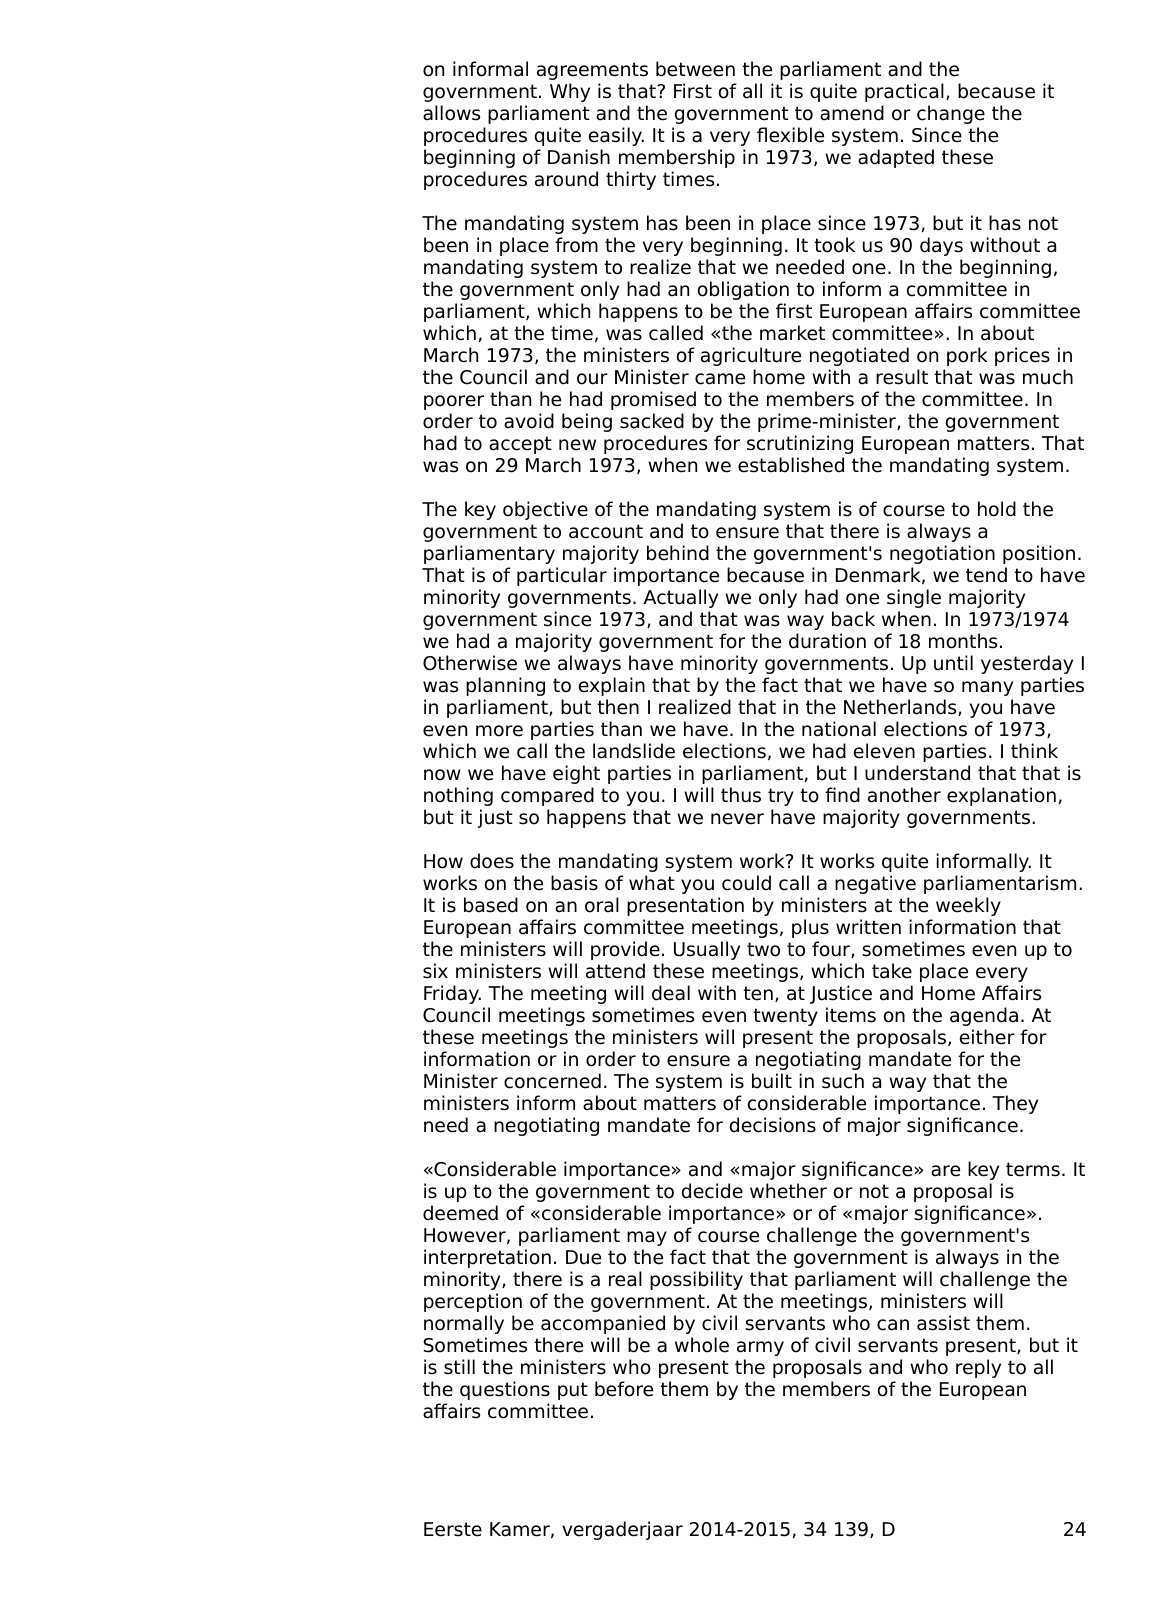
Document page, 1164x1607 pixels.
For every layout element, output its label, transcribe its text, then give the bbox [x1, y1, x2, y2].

text The mandating system has been in place since 1973, but it has not been in place from the very beginning. It took us 90 days without a mandating system to realize that we needed one. In the beginning, the government only had an obligation to inform a committee in parliament, which happens to be the first European affairs committee which, at the time, was called «the market committee». In about March 1973, the ministers of agriculture negotiated on pork prices in the Council and our Minister came home with a result that was much poorer than he had promised to the members of the committee. In order to avoid being sacked by the prime-minister, the government had to accept new procedures for scrutinizing European matters. That was on 29 March 1973, when we established the mandating system. [422, 213, 1087, 477]
text on informal agreements between the parliament and the government. Why is that? First of all it is quite practical, because it allows parliament and the government to amend or change the procedures quite easily. It is a very flexible system. Since the beginning of Danish membership in 1973, we adapted these procedures around thirty times. [422, 59, 1087, 191]
text «Considerable importance» and «major significance» are key terms. It is up to the government to decide whether or not a proposal is deemed of «considerable importance» or of «major significance». However, parliament may of course challenge the government's interpretation. Due to the fact that the government is always in the minority, there is a real possibility that parliament will challenge the perception of the government. At the meetings, ministers will normally be accompanied by civil servants who can assist them. Sometimes there will be a whole army of civil servants present, but it is still the ministers who present the proposals and who reply to all the questions put before them by the members of the European affairs committee. [422, 1159, 1087, 1423]
text How does the mandating system work? It works quite informally. It works on the basis of what you could call a negative parliamentarism. It is based on an oral presentation by ministers at the weekly European affairs committee meetings, plus written information that the ministers will provide. Usually two to four, sometimes even up to six ministers will attend these meetings, which take place every Friday. The meeting will deal with ten, at Justice and Home Affairs Council meetings sometimes even twenty items on the agenda. At these meetings the ministers will present the proposals, either for information or in order to ensure a negotiating mandate for the Minister concerned. The system is built in such a way that the ministers inform about matters of considerable importance. They need a negotiating mandate for decisions of major significance. [422, 851, 1087, 1137]
text The key objective of the mandating system is of course to hold the government to account and to ensure that there is always a parliamentary majority behind the government's negotiation position. That is of particular importance because in Denmark, we tend to have minority governments. Actually we only had one single majority government since 1973, and that was way back when. In 1973/1974 we had a majority government for the duration of 18 months. Otherwise we always have minority governments. Up until yesterday I was planning to explain that by the fact that we have so many parties in parliament, but then I realized that in the Netherlands, you have even more parties than we have. In the national elections of 1973, which we call the landslide elections, we had eleven parties. I think now we have eight parties in parliament, but I understand that that is nothing compared to you. I will thus try to find another explanation, but it just so happens that we never have majority governments. [422, 499, 1087, 829]
